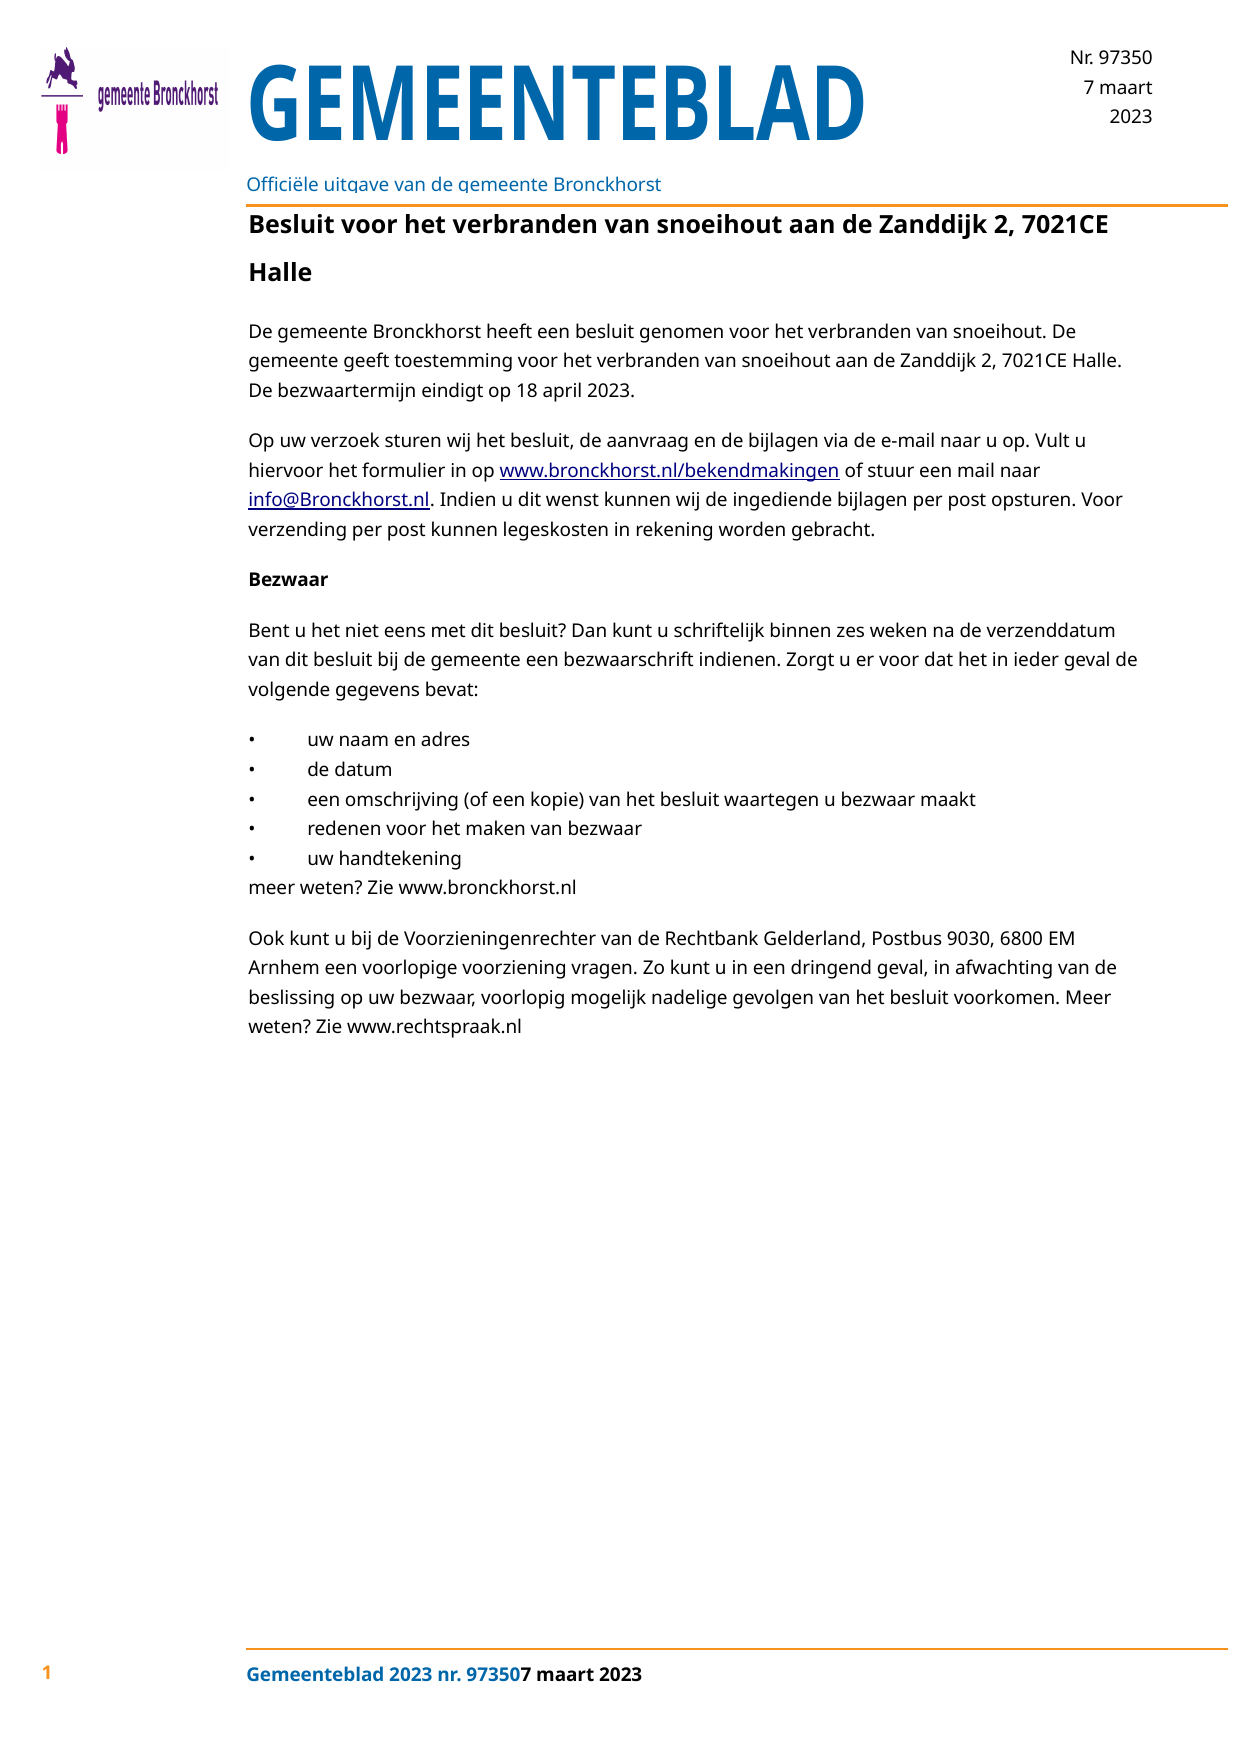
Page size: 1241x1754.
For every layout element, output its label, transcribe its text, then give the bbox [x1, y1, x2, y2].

list uw naam en adres [248, 727, 1152, 752]
text De gemeente Bronckhorst heeft een besluit genomen voor het verbranden van snoeihout. De gemeente geeft toestemming voor het verbranden van snoeihout aan de Zanddijk 2, 7021CE Halle. De bezwaartermijn eindigt op 18 april 2023. [248, 318, 1152, 403]
text Ook kunt u bij de Voorzieningenrechter van de Rechtbank Gelderland, Postbus 9030, 6800 EM Arnhem een voorlopige voorziening vragen. Zo kunt u in een dringend geval, in afwachting van de beslissing op uw bezwaar, voorlopig mogelijk nadelige gevolgen van het besluit voorkomen. Meer weten? Zie www.rechtspraak.nl [248, 925, 1152, 1039]
text Bent u het niet eens met dit besluit? Dan kunt u schriftelijk binnen zes weken na de verzenddatum van dit besluit bij de gemeente een bezwaarschrift indienen. Zorgt u er voor dat het in ieder geval de volgende gegevens bevat: [248, 617, 1152, 702]
text Op uw verzoek sturen wij het besluit, de aanvraag en de bijlagen via de e-mail naar u op. Vult u hiervoor het formulier in op www.bronckhorst.nl/bekendmakingen of stuur een mail naar info@Bronckhorst.nl. Indien u dit wenst kunnen wij de ingediende bijlagen per post opsturen. Voor verzending per post kunnen legeskosten in rekening worden gebracht. [248, 427, 1152, 542]
list uw handtekening [248, 845, 1152, 871]
text meer weten? Zie www.bronckhorst.nl [248, 874, 1152, 900]
list een omschrijving (of een kopie) van het besluit waartegen u bezwaar maakt [248, 786, 1152, 812]
list de datum [248, 756, 1152, 782]
text Besluit voor het verbranden van snoeihout aan de Zanddijk 2, 7021CE Halle [248, 207, 1152, 288]
list redenen voor het maken van bezwaar [248, 815, 1152, 841]
text Bezwaar [248, 567, 1152, 592]
picture [41, 47, 231, 172]
